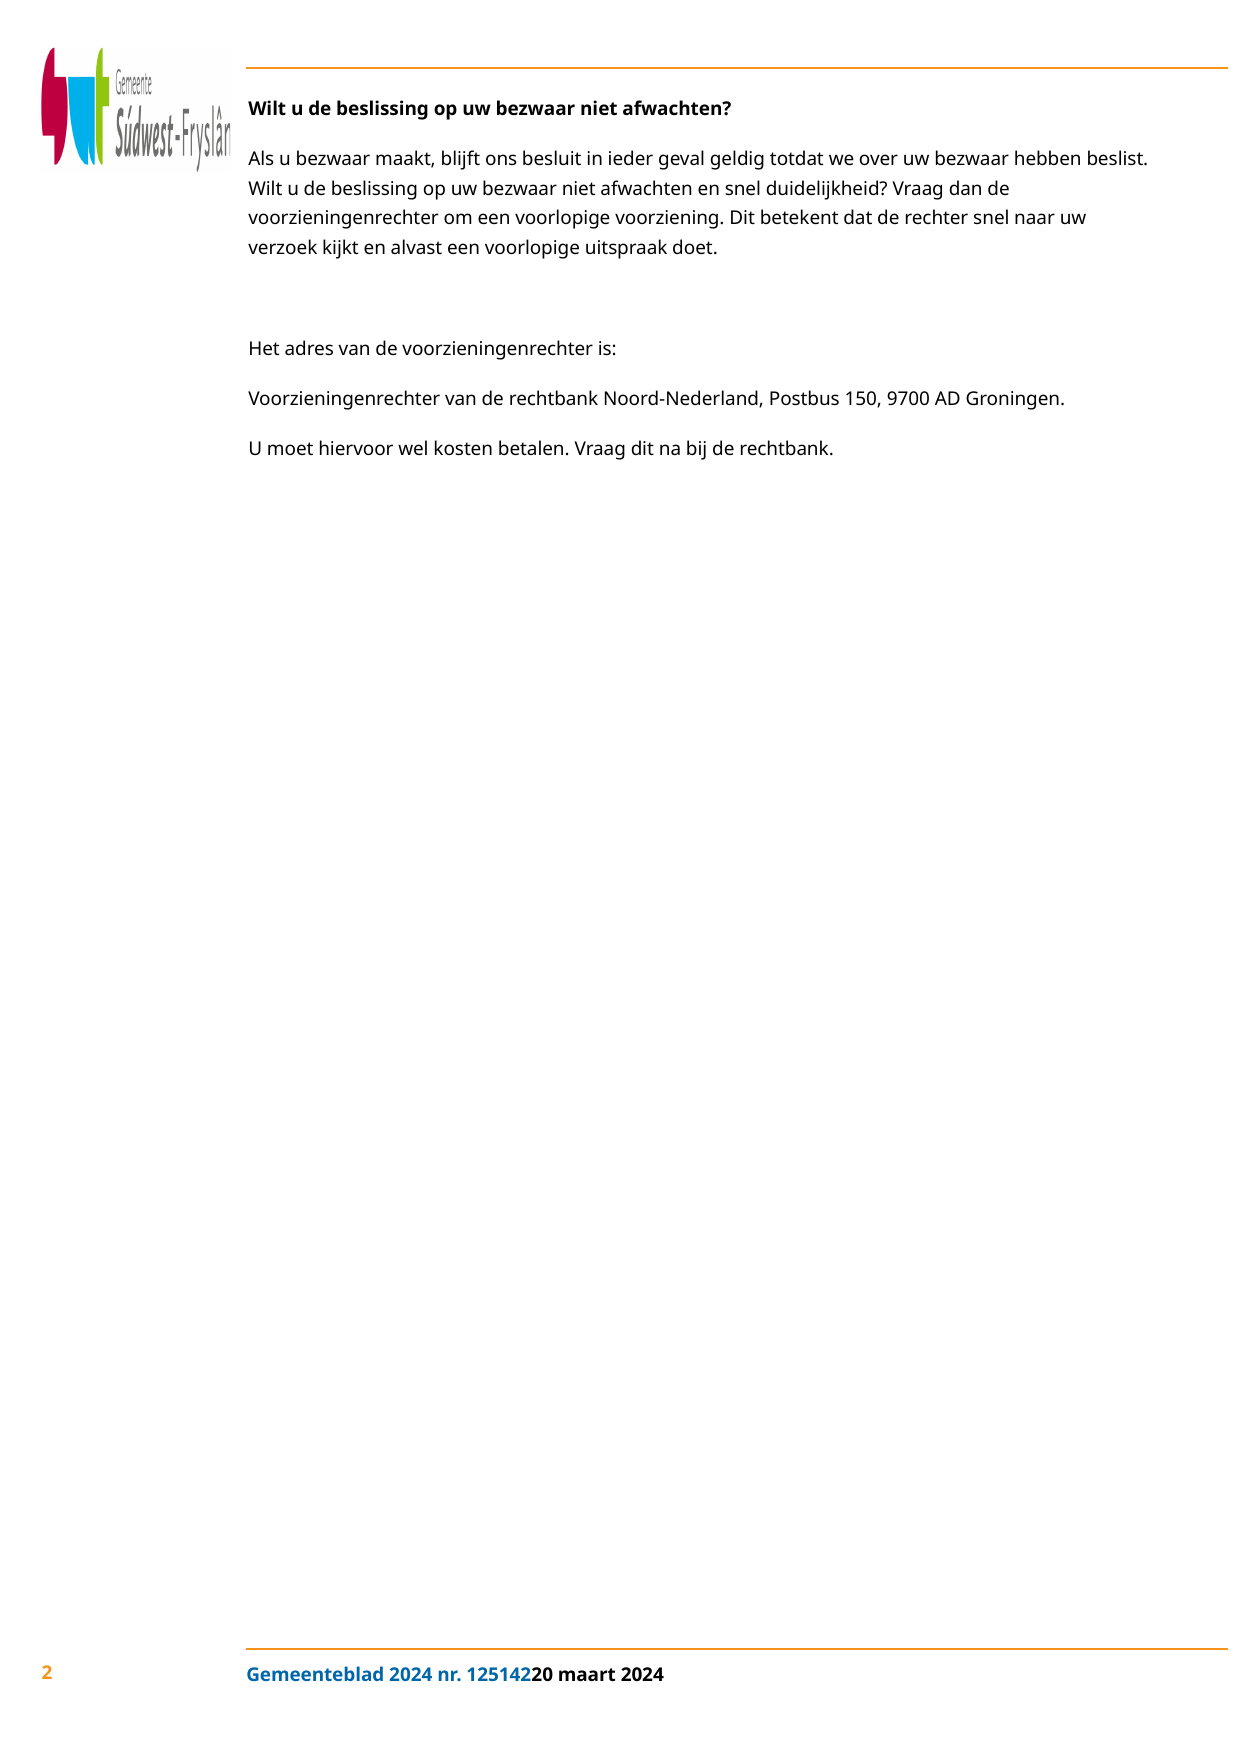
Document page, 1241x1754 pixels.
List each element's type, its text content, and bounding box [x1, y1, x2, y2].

picture [41, 47, 231, 172]
text Voorzieningenrechter van de rechtbank Noord-Nederland, Postbus 150, 9700 AD Groningen. [248, 385, 1152, 411]
text Als u bezwaar maakt, blijft ons besluit in ieder geval geldig totdat we over uw bezwaar hebben beslist. Wilt u de beslissing op uw bezwaar niet afwachten en snel duidelijkheid? Vraag dan de voorzieningenrechter om een voorlopige voorziening. Dit betekent dat de rechter snel naar uw verzoek kijkt en alvast een voorlopige uitspraak doet. [248, 145, 1152, 260]
text Het adres van de voorzieningenrechter is: [248, 335, 1152, 361]
text U moet hiervoor wel kosten betalen. Vraag dit na bij de rechtbank. [248, 436, 1152, 461]
text Wilt u de beslissing op uw bezwaar niet afwachten? [248, 95, 1152, 121]
